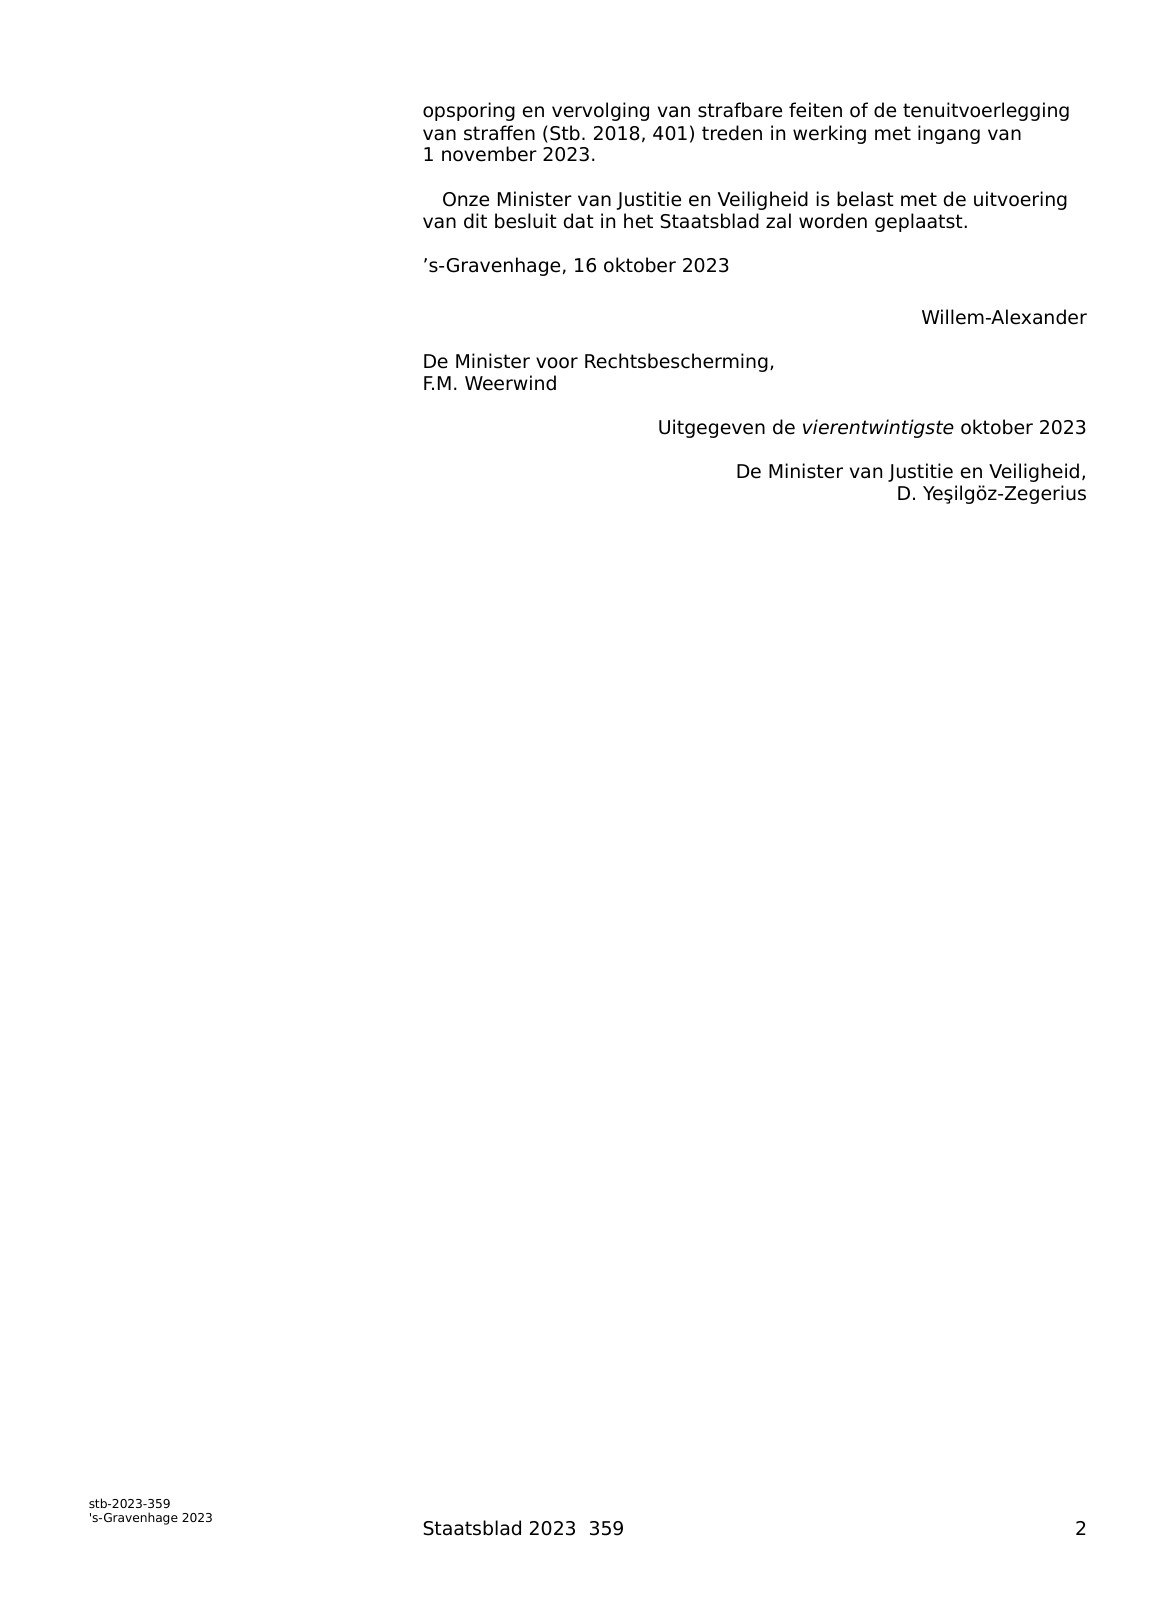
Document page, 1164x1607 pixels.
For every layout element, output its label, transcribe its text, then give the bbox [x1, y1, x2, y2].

text De Minister voor Rechtsbescherming, F.M. Weerwind [422, 351, 1087, 395]
text stb-2023-359 [88, 1497, 323, 1511]
text Willem-Alexander [422, 307, 1087, 329]
text ’s-Gravenhage, 16 oktober 2023 [422, 255, 1087, 277]
text opsporing en vervolging van strafbare feiten of de tenuitvoerlegging van straffen (Stb. 2018, 401) treden in werking met ingang van 1 november 2023. [422, 100, 1087, 166]
text Uitgegeven de vierentwintigste oktober 2023 [422, 417, 1087, 439]
text 's-Gravenhage 2023 [88, 1511, 323, 1525]
text De Minister van Justitie en Veiligheid, D. Yeşilgöz-Zegerius [422, 461, 1087, 505]
text Onze Minister van Justitie en Veiligheid is belast met de uitvoering van dit besluit dat in het Staatsblad zal worden geplaatst. [422, 188, 1087, 232]
